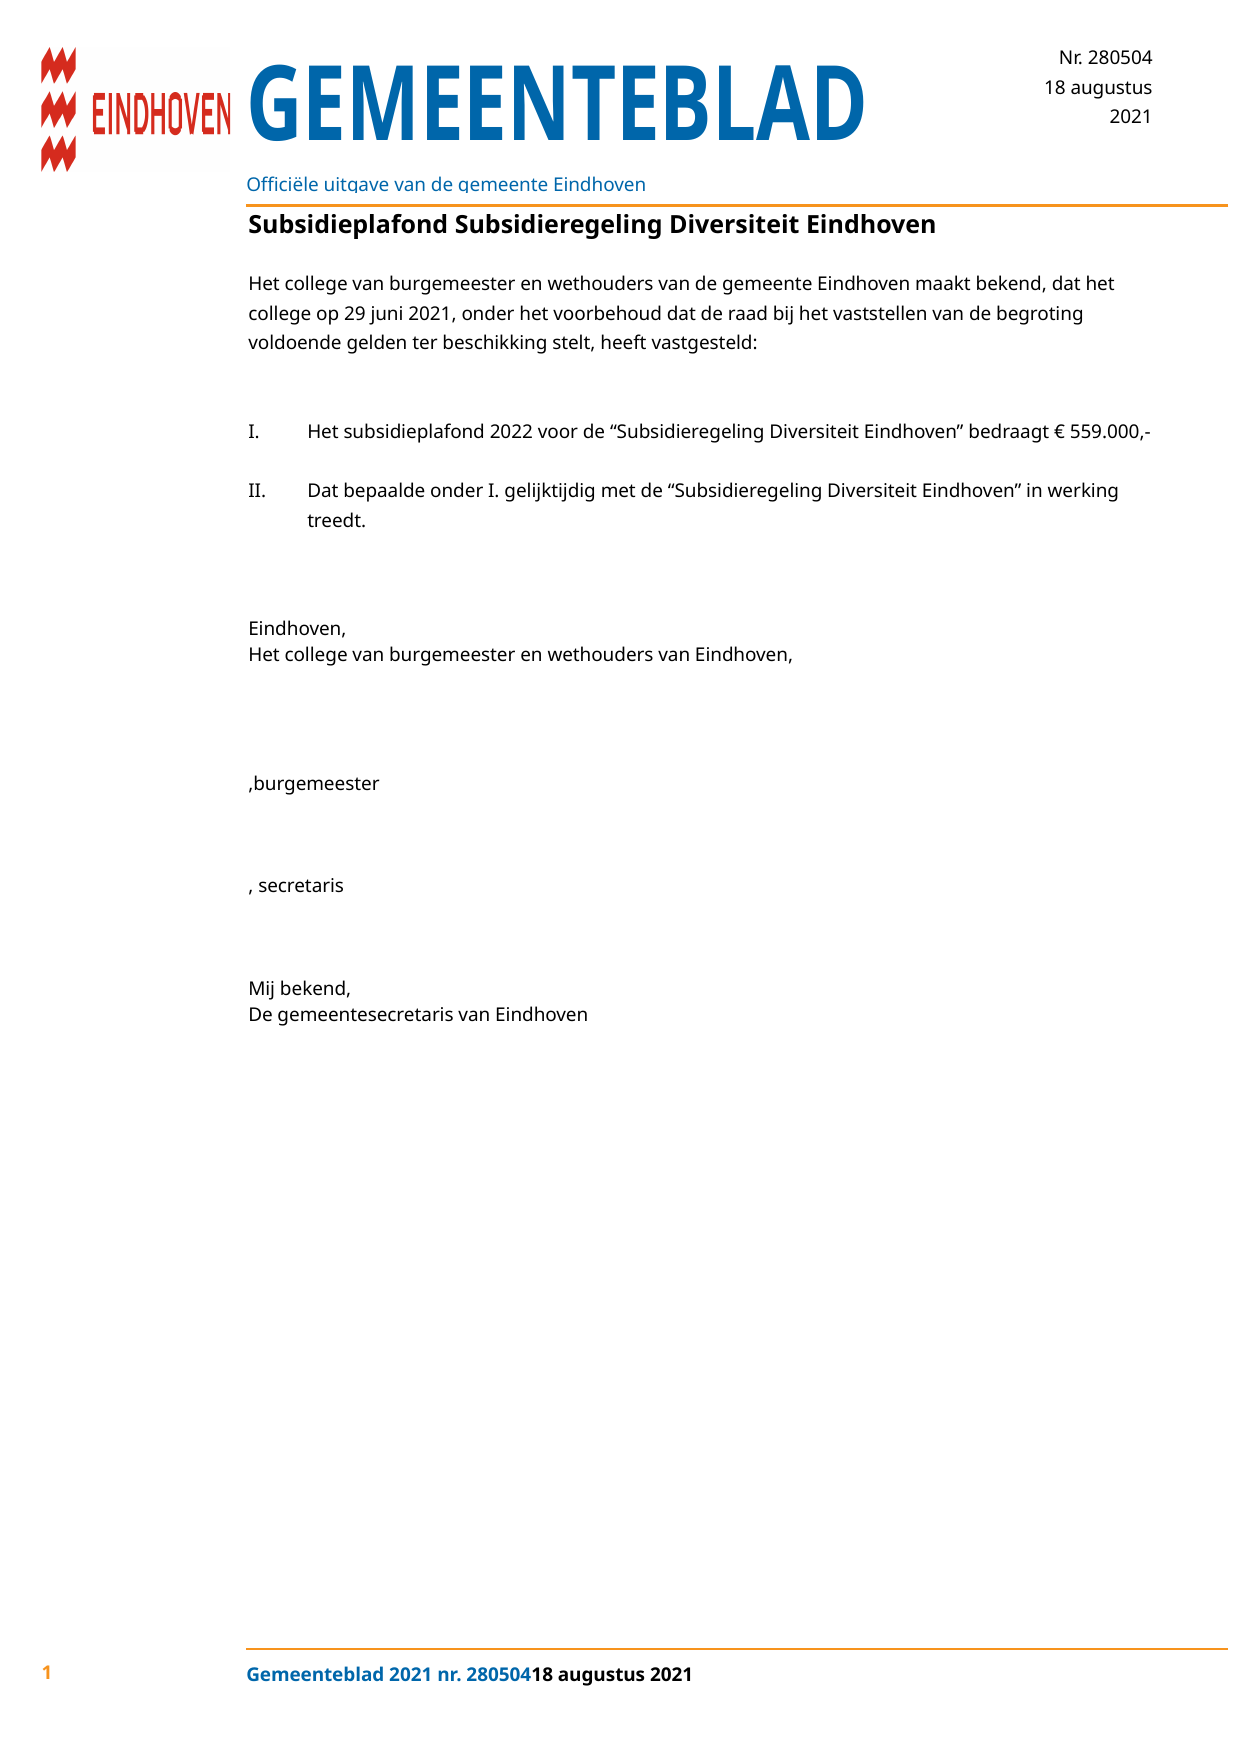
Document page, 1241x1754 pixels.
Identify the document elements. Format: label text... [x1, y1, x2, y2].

list Dat bepaalde onder I. gelijktijdig met de “Subsidieregeling Diversiteit Eindhoven” in werking treedt. [248, 477, 1152, 533]
picture [41, 47, 231, 172]
text ,burgemeester [248, 770, 1152, 796]
text Subsidieplafond Subsidieregeling Diversiteit Eindhoven [248, 207, 1152, 241]
text De gemeentesecretaris van Eindhoven [248, 1001, 1152, 1027]
text Het college van burgemeester en wethouders van de gemeente Eindhoven maakt bekend, dat het college op 29 juni 2021, onder het voorbehoud dat de raad bij het vaststellen van de begroting voldoende gelden ter beschikking stelt, heeft vastgesteld: [248, 270, 1152, 355]
text Mij bekend, [248, 976, 1152, 1001]
list Het subsidieplafond 2022 voor de “Subsidieregeling Diversiteit Eindhoven” bedraagt € 559.000,- [248, 418, 1152, 444]
text Eindhoven, [248, 615, 1152, 641]
text , secretaris [248, 873, 1152, 898]
text Het college van burgemeester en wethouders van Eindhoven, [248, 641, 1152, 667]
